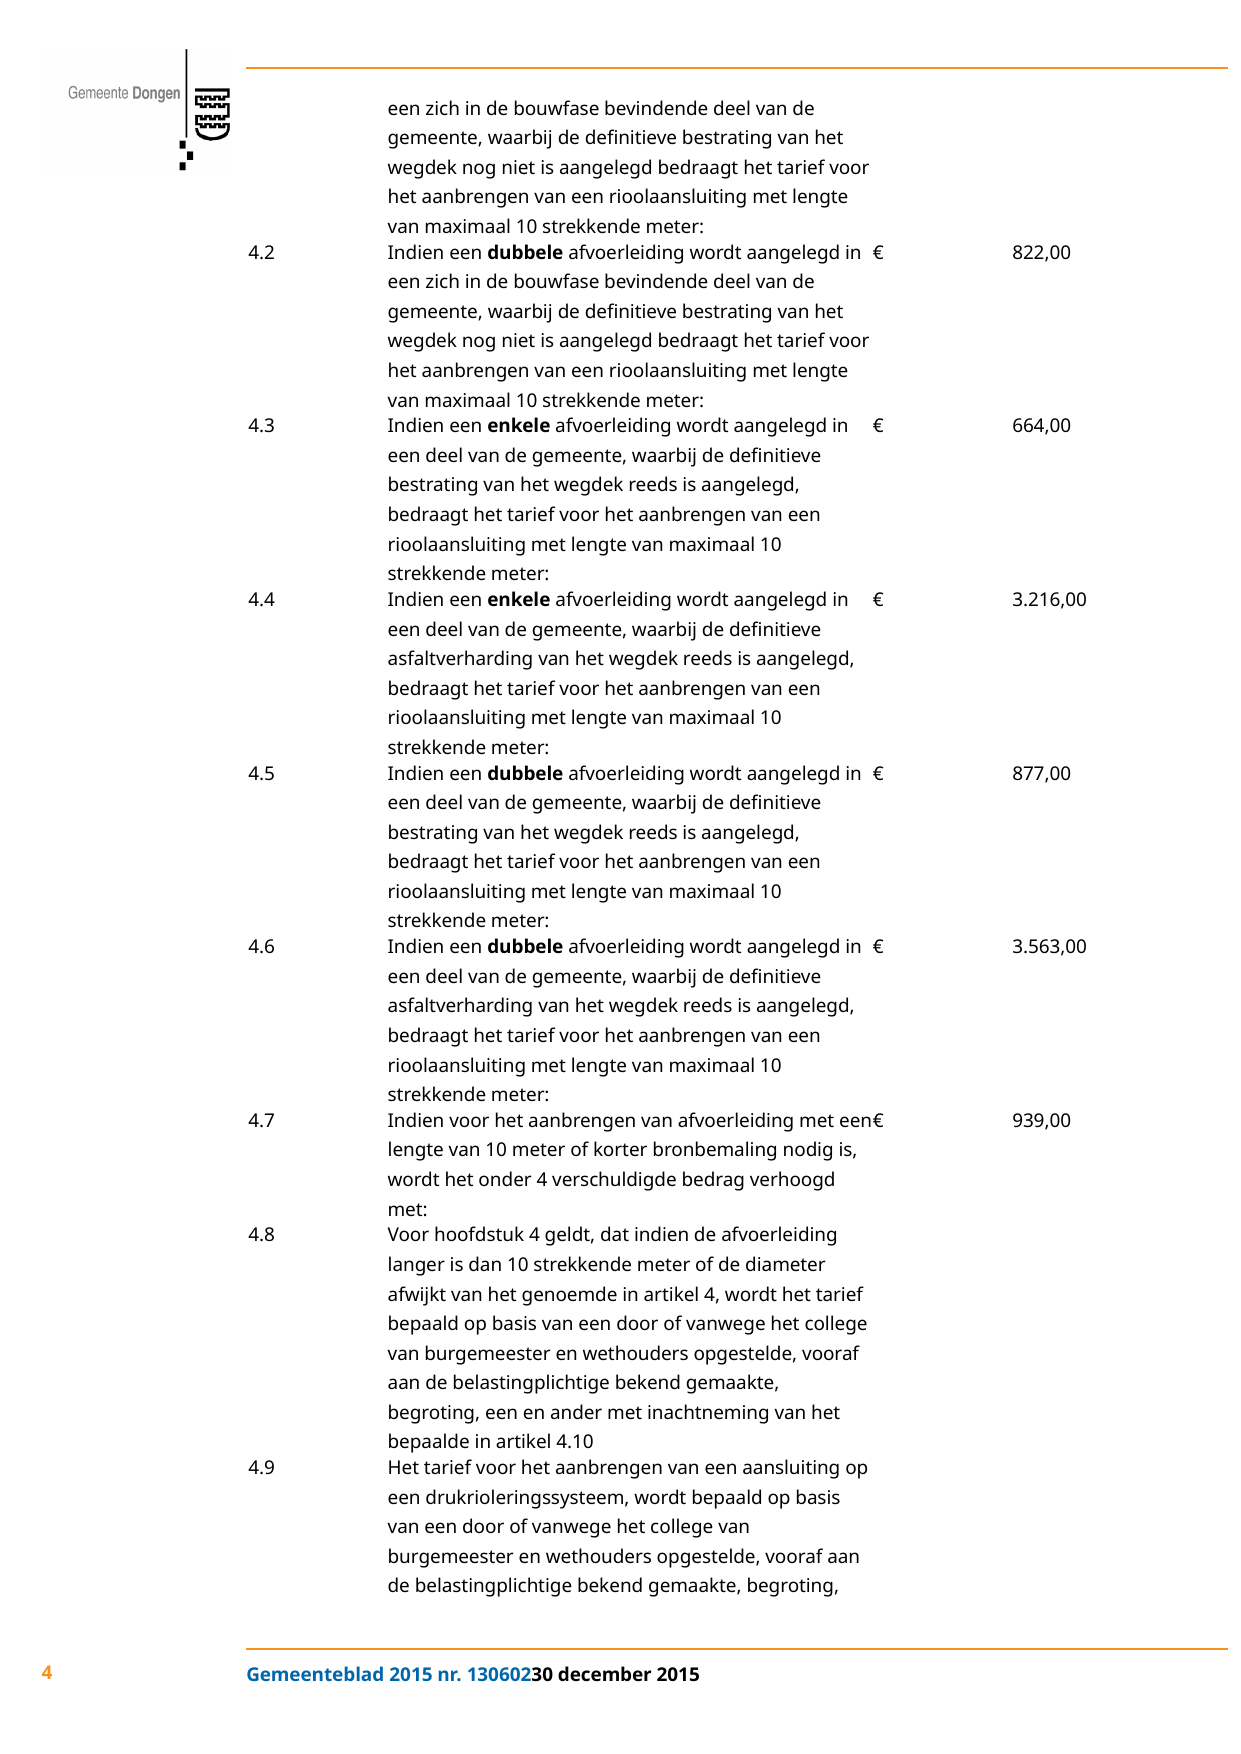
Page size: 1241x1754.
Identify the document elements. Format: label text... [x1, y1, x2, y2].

table_cell 4.9 [248, 1454, 387, 1598]
picture [41, 47, 231, 172]
table_cell Het tarief voor het aanbrengen van een aansluiting op een drukrioleringssysteem, wordt bepaald op basis van een door of vanwege het college van burgemeester en wethouders opgestelde, vooraf aan de belastingplichtige bekend gemaakte, begroting, [388, 1454, 873, 1598]
table_cell € [873, 239, 1012, 412]
table_cell Indien een dubbele afvoerleiding wordt aangelegd in een deel van de gemeente, waarbij de definitieve bestrating van het wegdek reeds is aangelegd, bedraagt het tarief voor het aanbrengen van een rioolaansluiting met lengte van maximaal 10 strekkende meter: [388, 760, 873, 933]
table_cell [873, 1222, 1012, 1454]
table_cell 4.5 [248, 760, 387, 933]
table_cell 4.3 [248, 413, 387, 586]
table_cell 3.563,00 [1012, 934, 1152, 1107]
table_cell Indien een dubbele afvoerleiding wordt aangelegd in een zich in de bouwfase bevindende deel van de gemeente, waarbij de definitieve bestrating van het wegdek nog niet is aangelegd bedraagt het tarief voor het aanbrengen van een rioolaansluiting met lengte van maximaal 10 strekkende meter: [388, 239, 873, 412]
table_cell 4.6 [248, 934, 387, 1107]
table_cell een zich in de bouwfase bevindende deel van de gemeente, waarbij de definitieve bestrating van het wegdek nog niet is aangelegd bedraagt het tarief voor het aanbrengen van een rioolaansluiting met lengte van maximaal 10 strekkende meter: [388, 95, 873, 239]
table_cell 4.4 [248, 586, 387, 760]
table_cell 4.8 [248, 1222, 387, 1454]
table_cell € [873, 934, 1012, 1107]
table_cell [1012, 1222, 1152, 1454]
table_cell € [873, 760, 1012, 933]
table_cell [873, 1454, 1012, 1598]
table_cell [1012, 1454, 1152, 1598]
table_cell 877,00 [1012, 760, 1152, 933]
table_cell [248, 95, 387, 239]
table_cell Indien een enkele afvoerleiding wordt aangelegd in een deel van de gemeente, waarbij de definitieve bestrating van het wegdek reeds is aangelegd, bedraagt het tarief voor het aanbrengen van een rioolaansluiting met lengte van maximaal 10 strekkende meter: [388, 413, 873, 586]
table_cell € [873, 413, 1012, 586]
table_cell Indien een dubbele afvoerleiding wordt aangelegd in een deel van de gemeente, waarbij de definitieve asfaltverharding van het wegdek reeds is aangelegd, bedraagt het tarief voor het aanbrengen van een rioolaansluiting met lengte van maximaal 10 strekkende meter: [388, 934, 873, 1107]
table_cell 4.2 [248, 239, 387, 412]
table_cell 664,00 [1012, 413, 1152, 586]
table_cell 939,00 [1012, 1107, 1152, 1222]
table_cell Voor hoofdstuk 4 geldt, dat indien de afvoerleiding langer is dan 10 strekkende meter of de diameter afwijkt van het genoemde in artikel 4, wordt het tarief bepaald op basis van een door of vanwege het college van burgemeester en wethouders opgestelde, vooraf aan de belastingplichtige bekend gemaakte, begroting, een en ander met inachtneming van het bepaalde in artikel 4.10 [388, 1222, 873, 1454]
table_cell € [873, 586, 1012, 760]
table_cell 3.216,00 [1012, 586, 1152, 760]
table_cell 4.7 [248, 1107, 387, 1222]
table_cell Indien voor het aanbrengen van afvoerleiding met een lengte van 10 meter of korter bronbemaling nodig is, wordt het onder 4 verschuldigde bedrag verhoogd met: [388, 1107, 873, 1222]
table_cell 822,00 [1012, 239, 1152, 412]
table_cell Indien een enkele afvoerleiding wordt aangelegd in een deel van de gemeente, waarbij de definitieve asfaltverharding van het wegdek reeds is aangelegd, bedraagt het tarief voor het aanbrengen van een rioolaansluiting met lengte van maximaal 10 strekkende meter: [388, 586, 873, 760]
table_cell [873, 95, 1012, 239]
table_cell € [873, 1107, 1012, 1222]
table_cell [1012, 95, 1152, 239]
